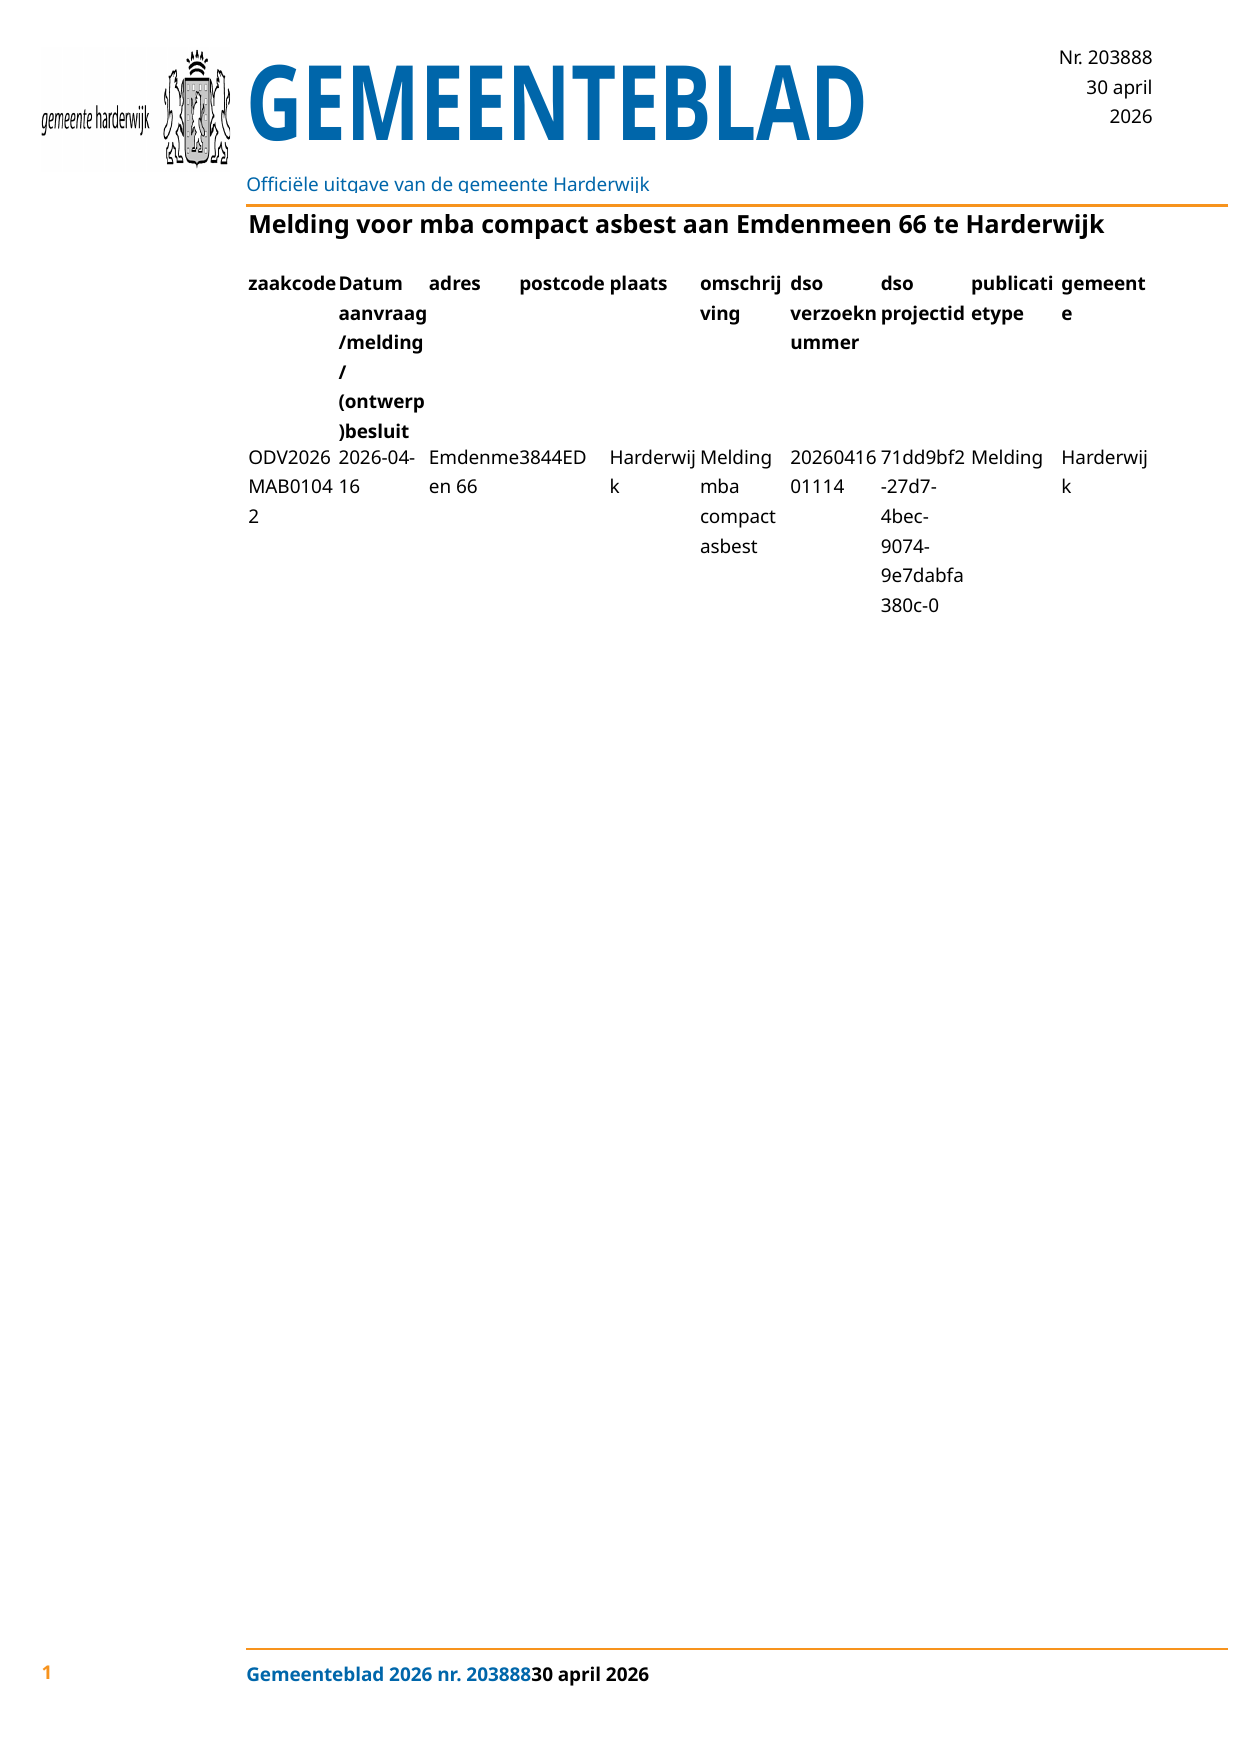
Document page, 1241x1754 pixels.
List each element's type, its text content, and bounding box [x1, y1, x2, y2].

picture [41, 47, 231, 172]
table_cell 2026-04-16 [338, 444, 429, 618]
table_header dso verzoeknummer [790, 270, 881, 444]
table_cell Emdenmeen 66 [429, 444, 519, 618]
table_cell 71dd9bf2-27d7-4bec-9074-9e7dabfa380c-0 [881, 444, 971, 618]
table_header postcode [519, 270, 609, 444]
table_header plaats [609, 270, 700, 444]
table_header adres [429, 270, 519, 444]
table_cell 2026041601114 [790, 444, 881, 618]
table_header dso projectid [881, 270, 971, 444]
table_cell 3844ED [519, 444, 609, 618]
table_header gemeente [1061, 270, 1152, 444]
table_cell Harderwijk [1061, 444, 1152, 618]
table_header publicatietype [971, 270, 1061, 444]
table_header Datum aanvraag /melding/ (ontwerp)besluit [338, 270, 429, 444]
table_cell Melding [971, 444, 1061, 618]
table_header omschrijving [700, 270, 790, 444]
table_header zaakcode [248, 270, 338, 444]
table_cell ODV2026MAB01042 [248, 444, 338, 618]
table_cell Melding mba compact asbest [700, 444, 790, 618]
text Melding voor mba compact asbest aan Emdenmeen 66 te Harderwijk [248, 207, 1152, 241]
table_cell Harderwijk [609, 444, 700, 618]
